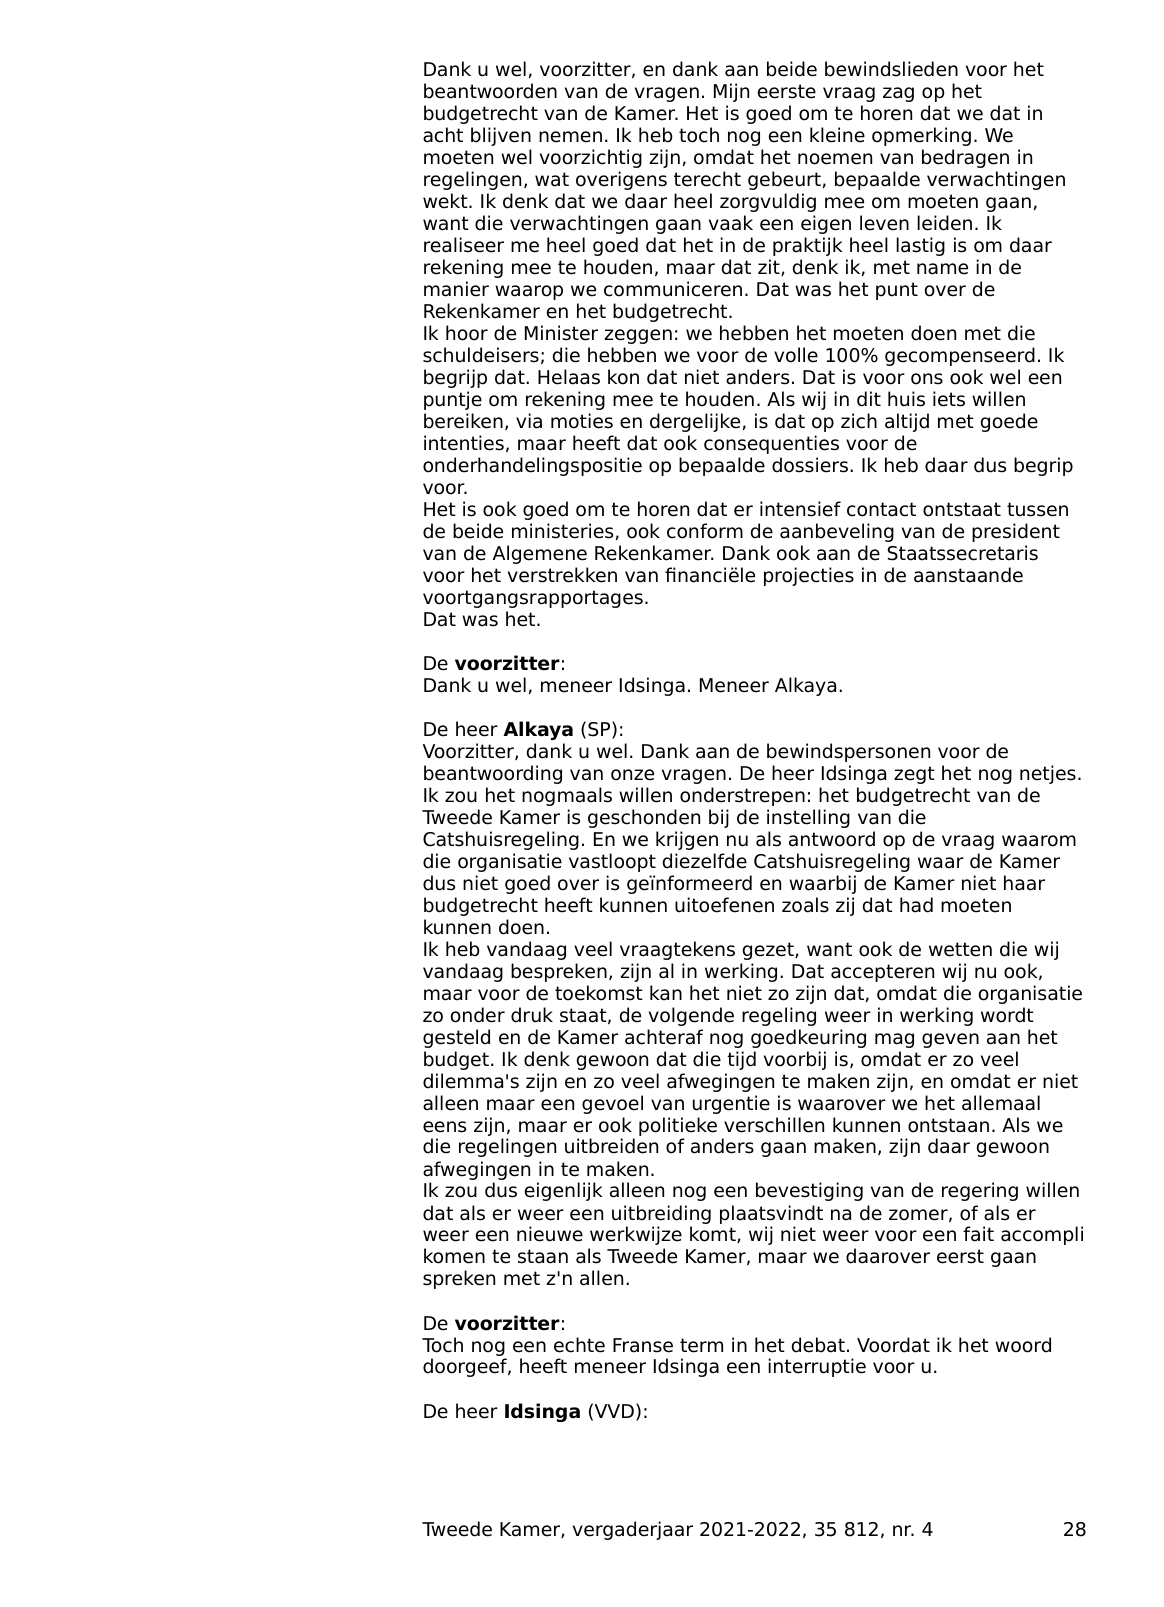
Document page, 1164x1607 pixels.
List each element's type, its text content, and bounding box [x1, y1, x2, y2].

text Het is ook goed om te horen dat er intensief contact ontstaat tussen de beide ministeries, ook conform de aanbeveling van de president van de Algemene Rekenkamer. Dank ook aan de Staatssecretaris voor het verstrekken van financiële projecties in de aanstaande voortgangsrapportages. [422, 499, 1087, 608]
text Dank u wel, voorzitter, en dank aan beide bewindslieden voor het beantwoorden van de vragen. Mijn eerste vraag zag op het budgetrecht van de Kamer. Het is goed om te horen dat we dat in acht blijven nemen. Ik heb toch nog een kleine opmerking. We moeten wel voorzichtig zijn, omdat het noemen van bedragen in regelingen, wat overigens terecht gebeurt, bepaalde verwachtingen wekt. Ik denk dat we daar heel zorgvuldig mee om moeten gaan, want die verwachtingen gaan vaak een eigen leven leiden. Ik realiseer me heel goed dat het in de praktijk heel lastig is om daar rekening mee te houden, maar dat zit, denk ik, met name in de manier waarop we communiceren. Dat was het punt over de Rekenkamer en het budgetrecht. [422, 59, 1087, 323]
text Toch nog een echte Franse term in het debat. Voordat ik het woord doorgeef, heeft meneer Idsinga een interruptie voor u. [422, 1334, 1087, 1378]
text Ik hoor de Minister zeggen: we hebben het moeten doen met die schuldeisers; die hebben we voor de volle 100% gecompenseerd. Ik begrijp dat. Helaas kon dat niet anders. Dat is voor ons ook wel een puntje om rekening mee te houden. Als wij in dit huis iets willen bereiken, via moties en dergelijke, is dat op zich altijd met goede intenties, maar heeft dat ook consequenties voor de onderhandelingspositie op bepaalde dossiers. Ik heb daar dus begrip voor. [422, 323, 1087, 499]
text Ik heb vandaag veel vraagtekens gezet, want ook de wetten die wij vandaag bespreken, zijn al in werking. Dat accepteren wij nu ook, maar voor de toekomst kan het niet zo zijn dat, omdat die organisatie zo onder druk staat, de volgende regeling weer in werking wordt gesteld en de Kamer achteraf nog goedkeuring mag geven aan het budget. Ik denk gewoon dat die tijd voorbij is, omdat er zo veel dilemma's zijn en zo veel afwegingen te maken zijn, en omdat er niet alleen maar een gevoel van urgentie is waarover we het allemaal eens zijn, maar er ook politieke verschillen kunnen ontstaan. Als we die regelingen uitbreiden of anders gaan maken, zijn daar gewoon afwegingen in te maken. [422, 939, 1087, 1180]
text De voorzitter: [422, 1312, 1087, 1334]
text Dank u wel, meneer Idsinga. Meneer Alkaya. [422, 675, 1087, 697]
text De heer Idsinga (VVD): [422, 1401, 1087, 1423]
text Dat was het. [422, 608, 1087, 631]
text Voorzitter, dank u wel. Dank aan de bewindspersonen voor de beantwoording van onze vragen. De heer Idsinga zegt het nog netjes. Ik zou het nogmaals willen onderstrepen: het budgetrecht van de Tweede Kamer is geschonden bij de instelling van die Catshuisregeling. En we krijgen nu als antwoord op de vraag waarom die organisatie vastloopt diezelfde Catshuisregeling waar de Kamer dus niet goed over is geïnformeerd en waarbij de Kamer niet haar budgetrecht heeft kunnen uitoefenen zoals zij dat had moeten kunnen doen. [422, 741, 1087, 939]
text Ik zou dus eigenlijk alleen nog een bevestiging van de regering willen dat als er weer een uitbreiding plaatsvindt na de zomer, of als er weer een nieuwe werkwijze komt, wij niet weer voor een fait accompli komen te staan als Tweede Kamer, maar we daarover eerst gaan spreken met z'n allen. [422, 1180, 1087, 1290]
text De heer Alkaya (SP): [422, 719, 1087, 741]
text De voorzitter: [422, 653, 1087, 675]
